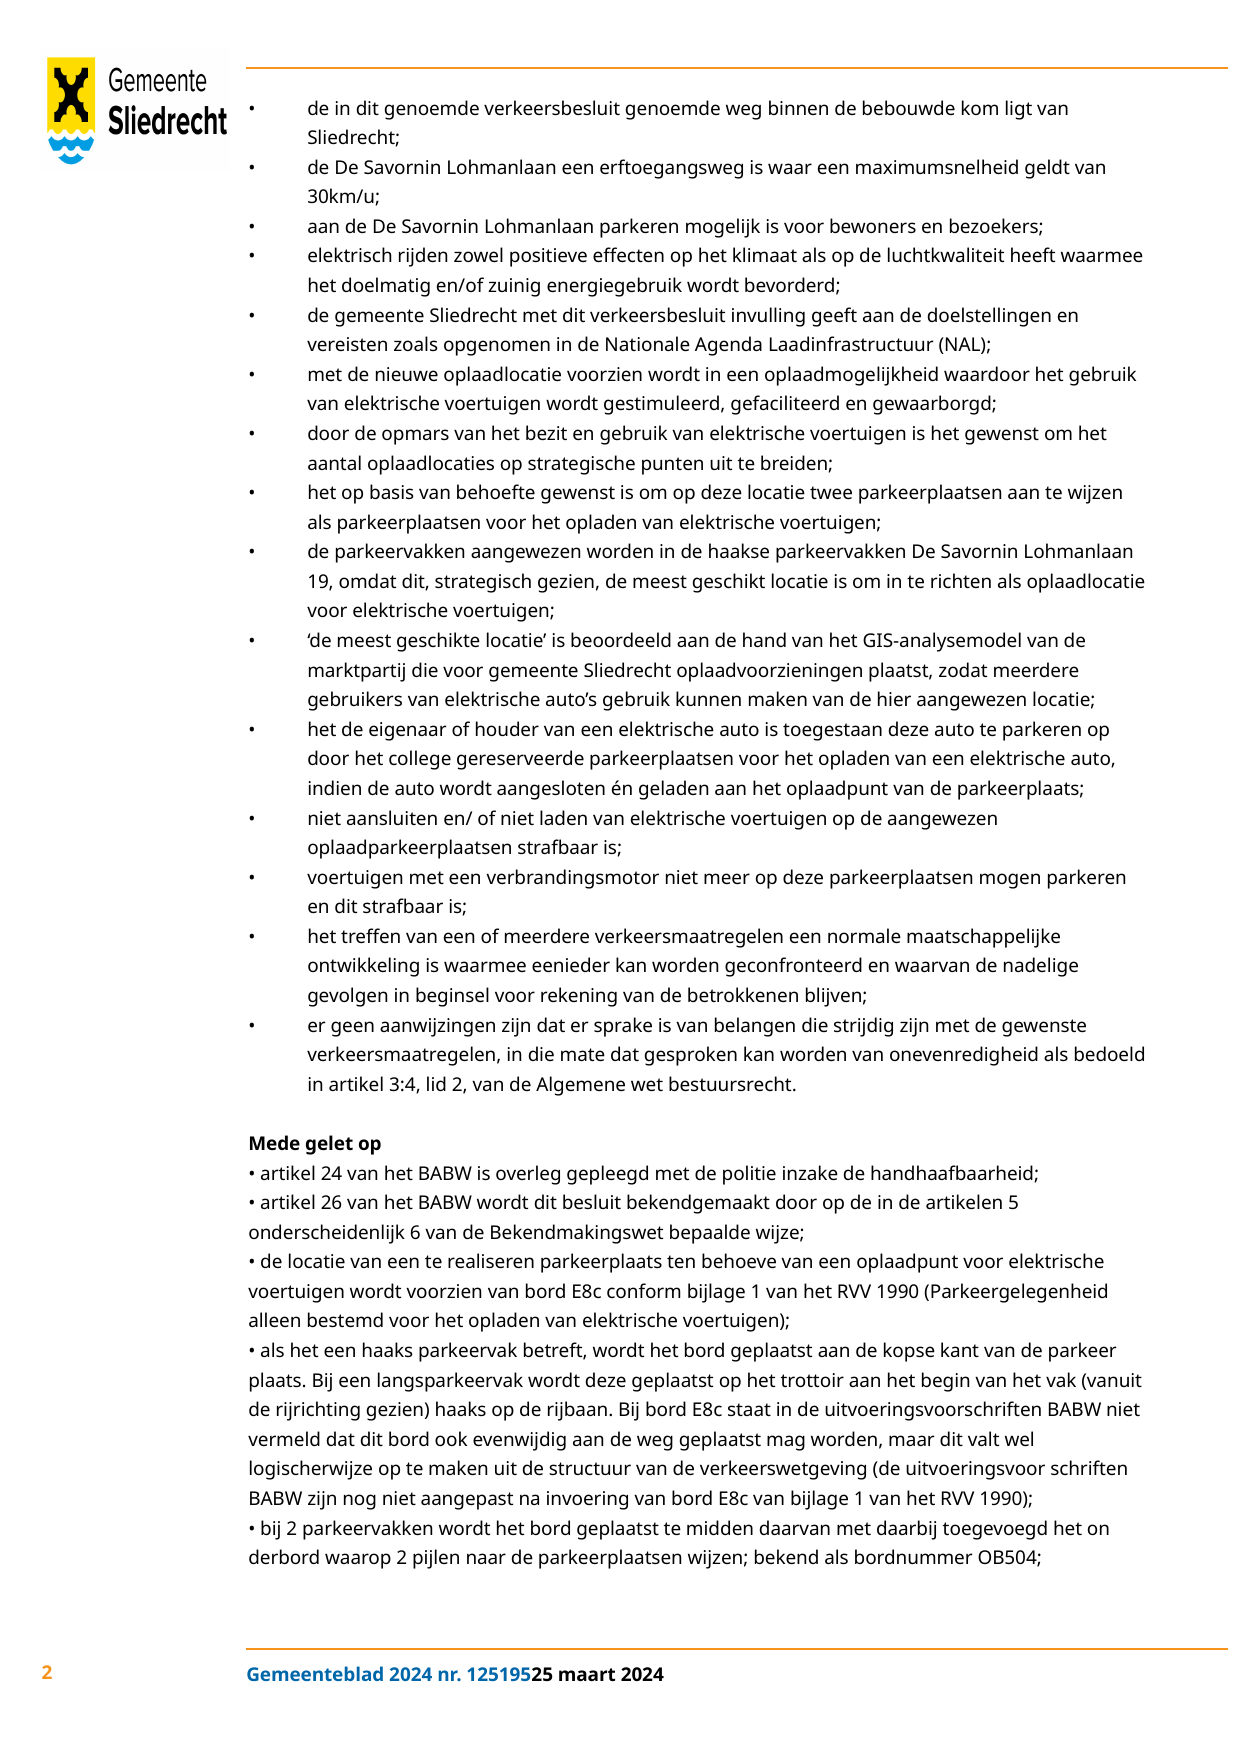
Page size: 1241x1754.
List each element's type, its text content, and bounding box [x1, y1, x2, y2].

list het op basis van behoefte gewenst is om op deze locatie twee parkeerplaatsen aan te wijzen als parkeerplaatsen voor het opladen van elektrische voertuigen; [248, 479, 1152, 535]
list de parkeervakken aangewezen worden in de haakse parkeervakken De Savornin Lohmanlaan 19, omdat dit, strategisch gezien, de meest geschikt locatie is om in te richten als oplaadlocatie voor elektrische voertuigen; [248, 538, 1152, 623]
list ‘de meest geschikte locatie’ is beoordeeld aan de hand van het GIS-analysemodel van de marktpartij die voor gemeente Sliedrecht oplaadvoorzieningen plaatst, zodat meerdere gebruikers van elektrische auto’s gebruik kunnen maken van de hier aangewezen locatie; [248, 627, 1152, 712]
text • als het een haaks parkeervak betreft, wordt het bord geplaatst aan de kopse kant van de parkeer plaats. Bij een langsparkeervak wordt deze geplaatst op het trottoir aan het begin van het vak (vanuit de rijrichting gezien) haaks op de rijbaan. Bij bord E8c staat in de uitvoeringsvoorschriften BABW niet vermeld dat dit bord ook evenwijdig aan de weg geplaatst mag worden, maar dit valt wel logischerwijze op te maken uit de structuur van de verkeerswetgeving (de uitvoeringsvoor schriften BABW zijn nog niet aangepast na invoering van bord E8c van bijlage 1 van het RVV 1990); [248, 1337, 1152, 1511]
list de in dit genoemde verkeersbesluit genoemde weg binnen de bebouwde kom ligt van Sliedrecht; [248, 95, 1152, 150]
picture [41, 47, 231, 172]
text • artikel 26 van het BABW wordt dit besluit bekendgemaakt door op de in de artikelen 5 onderscheidenlijk 6 van de Bekendmakingswet bepaalde wijze; [248, 1189, 1152, 1245]
text • artikel 24 van het BABW is overleg gepleegd met de politie inzake de handhaafbaarheid; [248, 1160, 1152, 1186]
list voertuigen met een verbrandingsmotor niet meer op deze parkeerplaatsen mogen parkeren en dit strafbaar is; [248, 864, 1152, 919]
list de gemeente Sliedrecht met dit verkeersbesluit invulling geeft aan de doelstellingen en vereisten zoals opgenomen in de Nationale Agenda Laadinfrastructuur (NAL); [248, 302, 1152, 357]
text • de locatie van een te realiseren parkeerplaats ten behoeve van een oplaadpunt voor elektrische voertuigen wordt voorzien van bord E8c conform bijlage 1 van het RVV 1990 (Parkeergelegenheid alleen bestemd voor het opladen van elektrische voertuigen); [248, 1248, 1152, 1333]
list aan de De Savornin Lohmanlaan parkeren mogelijk is voor bewoners en bezoekers; [248, 213, 1152, 239]
text Mede gelet op [248, 1130, 1152, 1156]
list door de opmars van het bezit en gebruik van elektrische voertuigen is het gewenst om het aantal oplaadlocaties op strategische punten uit te breiden; [248, 420, 1152, 476]
list niet aansluiten en/ of niet laden van elektrische voertuigen op de aangewezen oplaadparkeerplaatsen strafbaar is; [248, 805, 1152, 860]
list met de nieuwe oplaadlocatie voorzien wordt in een oplaadmogelijkheid waardoor het gebruik van elektrische voertuigen wordt gestimuleerd, gefaciliteerd en gewaarborgd; [248, 361, 1152, 416]
list er geen aanwijzingen zijn dat er sprake is van belangen die strijdig zijn met de gewenste verkeersmaatregelen, in die mate dat gesproken kan worden van onevenredigheid als bedoeld in artikel 3:4, lid 2, van de Algemene wet bestuursrecht. [248, 1012, 1152, 1097]
list het treffen van een of meerdere verkeersmaatregelen een normale maatschappelijke ontwikkeling is waarmee eenieder kan worden geconfronteerd en waarvan de nadelige gevolgen in beginsel voor rekening van de betrokkenen blijven; [248, 923, 1152, 1008]
list de De Savornin Lohmanlaan een erftoegangsweg is waar een maximumsnelheid geldt van 30km/u; [248, 154, 1152, 209]
list het de eigenaar of houder van een elektrische auto is toegestaan deze auto te parkeren op door het college gereserveerde parkeerplaatsen voor het opladen van een elektrische auto, indien de auto wordt aangesloten én geladen aan het oplaadpunt van de parkeerplaats; [248, 716, 1152, 801]
text • bij 2 parkeervakken wordt het bord geplaatst te midden daarvan met daarbij toegevoegd het on derbord waarop 2 pijlen naar de parkeerplaatsen wijzen; bekend als bordnummer OB504; [248, 1515, 1152, 1570]
list elektrisch rijden zowel positieve effecten op het klimaat als op de luchtkwaliteit heeft waarmee het doelmatig en/of zuinig energiegebruik wordt bevorderd; [248, 243, 1152, 298]
